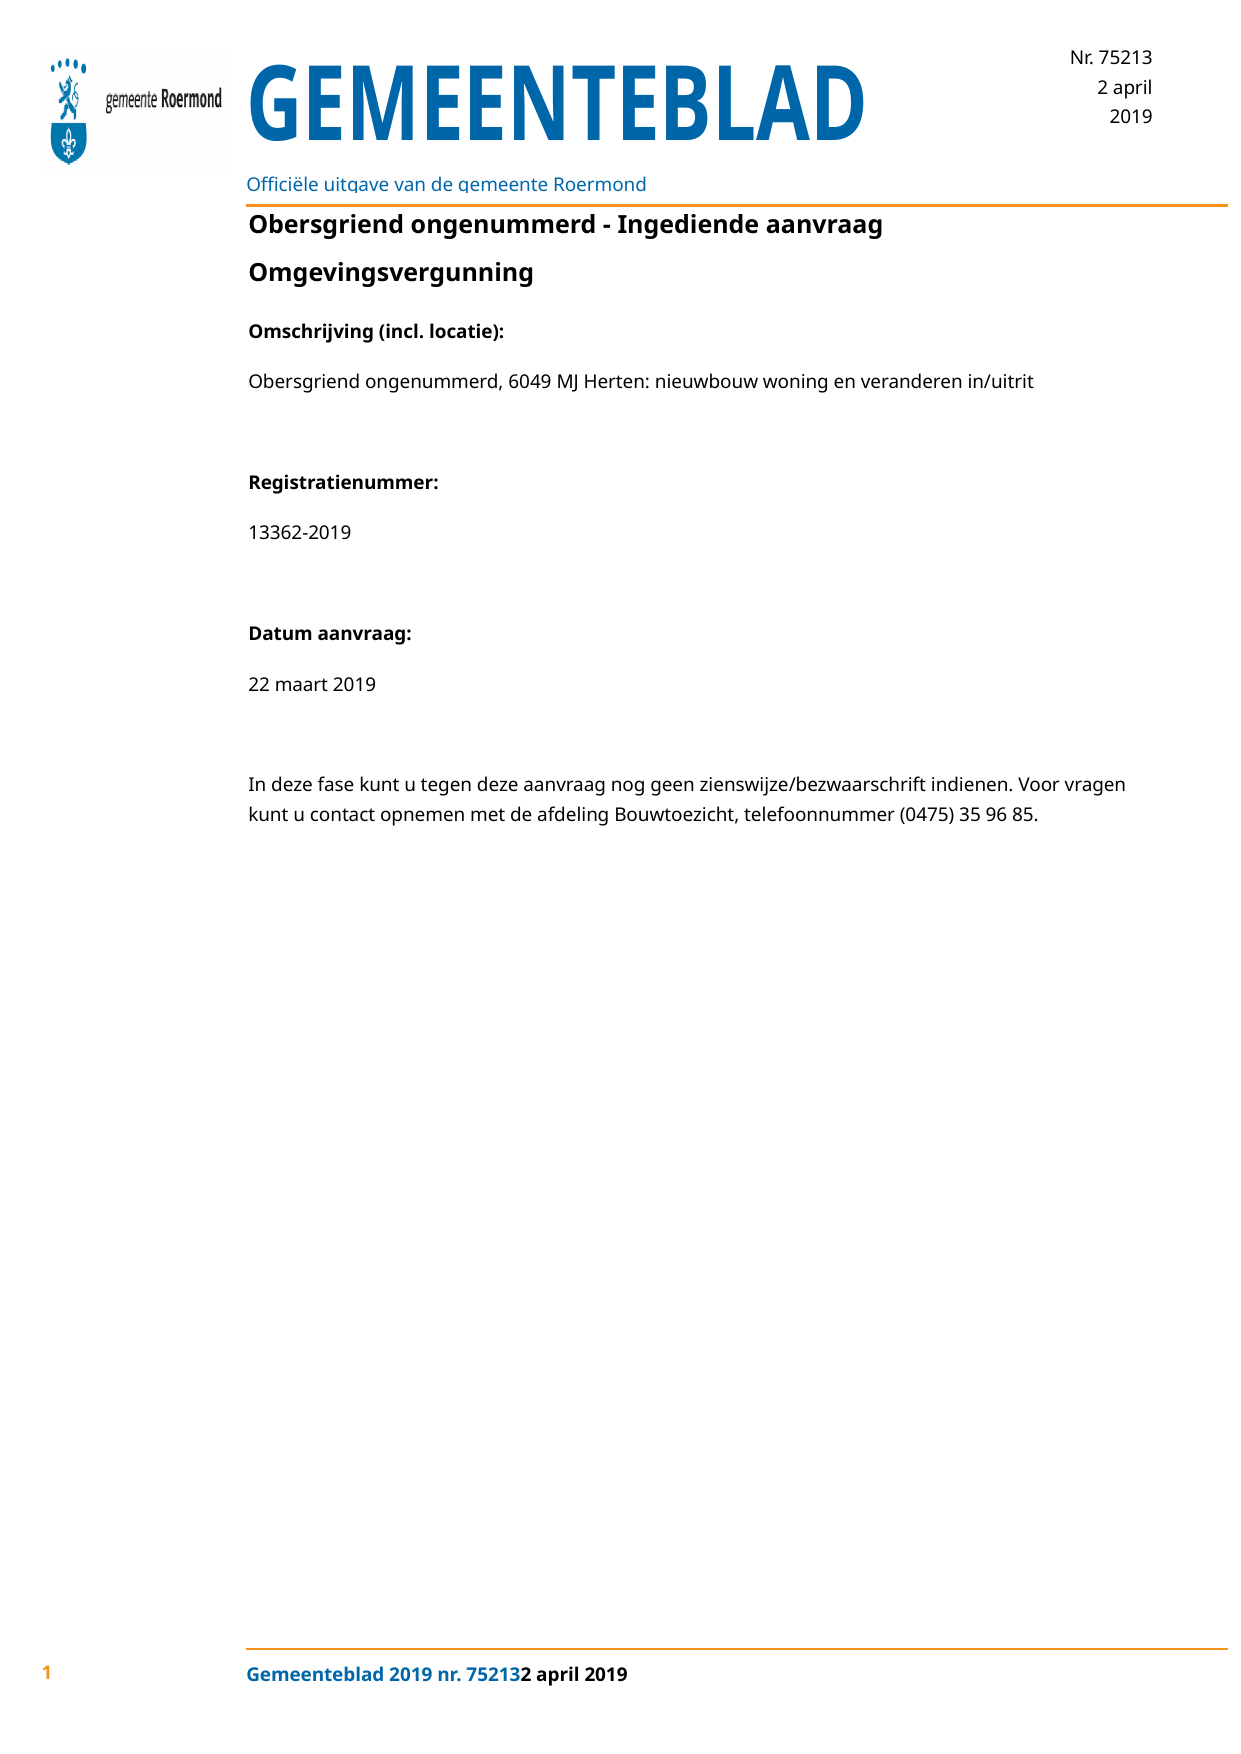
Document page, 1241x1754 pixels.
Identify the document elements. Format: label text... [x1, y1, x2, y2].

text In deze fase kunt u tegen deze aanvraag nog geen zienswijze/bezwaarschrift indienen. Voor vragen kunt u contact opnemen met de afdeling Bouwtoezicht, telefoonnummer (0475) 35 96 85. [248, 772, 1152, 827]
text 13362-2019 [248, 519, 1152, 545]
picture [41, 47, 231, 172]
text Obersgriend ongenummerd, 6049 MJ Herten: nieuwbouw woning en veranderen in/uitrit [248, 368, 1152, 394]
text 22 maart 2019 [248, 671, 1152, 697]
text Registratienummer: [248, 469, 1152, 495]
text Datum aanvraag: [248, 620, 1152, 646]
text Obersgriend ongenummerd - Ingediende aanvraag Omgevingsvergunning [248, 207, 1152, 288]
text Omschrijving (incl. locatie): [248, 318, 1152, 344]
